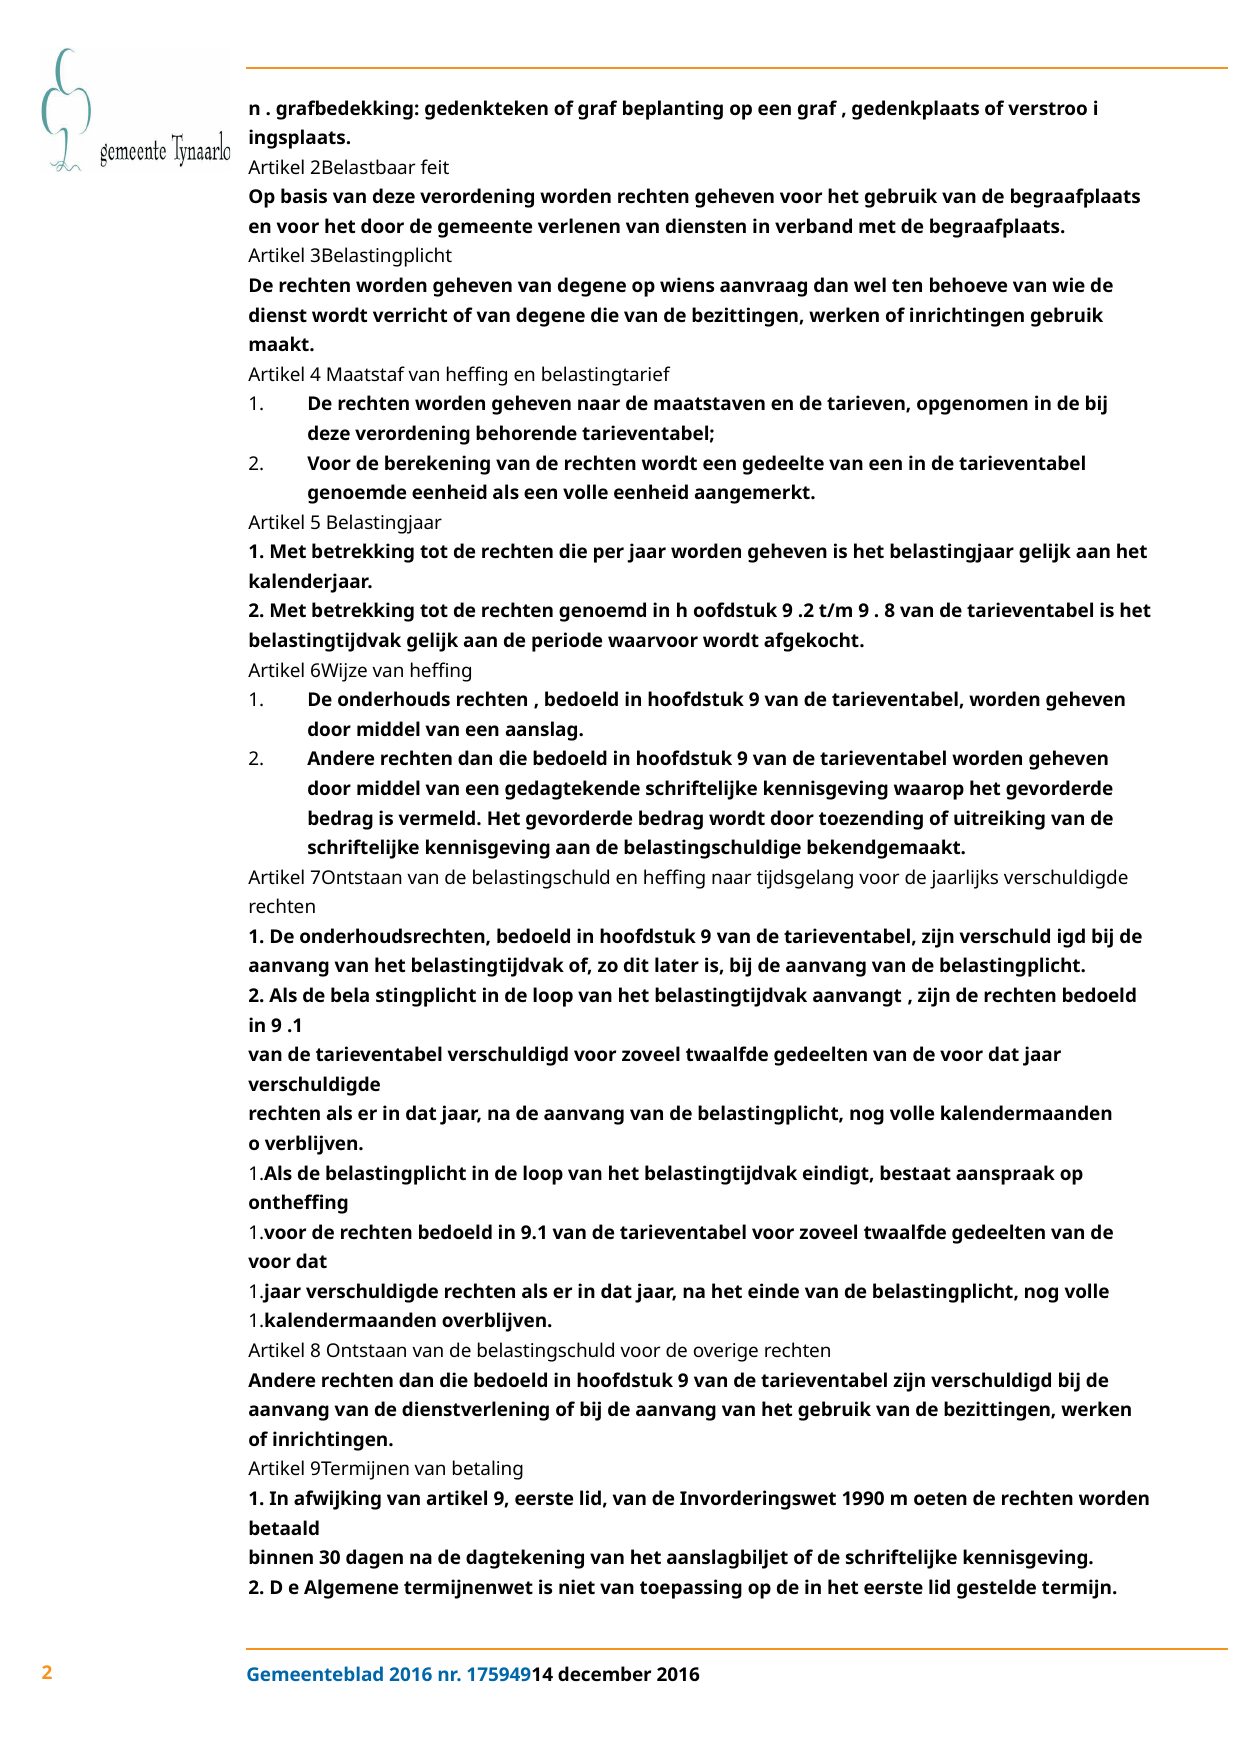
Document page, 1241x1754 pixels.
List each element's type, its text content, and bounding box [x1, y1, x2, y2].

list De rechten worden geheven naar de maatstaven en de tarieven, opgenomen in de bij deze verordening behorende tarieventabel; [248, 391, 1152, 446]
text Artikel 9Termijnen van betaling [248, 1456, 1152, 1481]
text van de tarieventabel verschuldigd voor zoveel twaalfde gedeelten van de voor dat jaar verschuldigde [248, 1041, 1152, 1097]
text 1.kalendermaanden overblijven. [248, 1308, 1152, 1333]
text belastingtijdvak gelijk aan de periode waarvoor wordt afgekocht. [248, 627, 1152, 653]
text Artikel 5 Belastingjaar [248, 509, 1152, 535]
text 2. D e Algemene termijnenwet is niet van toepassing op de in het eerste lid gestelde termijn. [248, 1574, 1152, 1600]
text kalenderjaar. [248, 568, 1152, 594]
text Artikel 3Belastingplicht [248, 243, 1152, 268]
text 1. Met betrekking tot de rechten die per jaar worden geheven is het belastingjaar gelijk aan het [248, 538, 1152, 564]
text 2. Met betrekking tot de rechten genoemd in h oofdstuk 9 .2 t/m 9 . 8 van de tarieventabel is het [248, 598, 1152, 623]
text 1.jaar verschuldigde rechten als er in dat jaar, na het einde van de belastingplicht, nog volle [248, 1278, 1152, 1304]
list De onderhouds rechten , bedoeld in hoofdstuk 9 van de tarieventabel, worden geheven door middel van een aanslag. [248, 686, 1152, 742]
text Artikel 4 Maatstaf van heffing en belastingtarief [248, 361, 1152, 387]
text Andere rechten dan die bedoeld in hoofdstuk 9 van de tarieventabel zijn verschuldigd bij de aanvang van de dienstverlening of bij de aanvang van het gebruik van de bezittingen, werken of inrichtingen. [248, 1367, 1152, 1452]
text Artikel 8 Ontstaan van de belastingschuld voor de overige rechten [248, 1337, 1152, 1363]
list Voor de berekening van de rechten wordt een gedeelte van een in de tarieventabel genoemde eenheid als een volle eenheid aangemerkt. [248, 450, 1152, 505]
text n . grafbedekking: gedenkteken of graf beplanting op een graf , gedenkplaats of verstroo i ingsplaats. [248, 95, 1152, 150]
text binnen 30 dagen na de dagtekening van het aanslagbiljet of de schriftelijke kennisgeving. [248, 1544, 1152, 1570]
text Op basis van deze verordening worden rechten geheven voor het gebruik van de begraafplaats en voor het door de gemeente verlenen van diensten in verband met de begraafplaats. [248, 183, 1152, 239]
text aanvang van het belastingtijdvak of, zo dit later is, bij de aanvang van de belastingplicht. [248, 953, 1152, 978]
text 1.voor de rechten bedoeld in 9.1 van de tarieventabel voor zoveel twaalfde gedeelten van de voor dat [248, 1219, 1152, 1274]
picture [41, 47, 231, 172]
text 2. Als de bela stingplicht in de loop van het belastingtijdvak aanvangt , zijn de rechten bedoeld in 9 .1 [248, 982, 1152, 1038]
text 1.Als de belastingplicht in de loop van het belastingtijdvak eindigt, bestaat aanspraak op ontheffing [248, 1160, 1152, 1215]
text 1. De onderhoudsrechten, bedoeld in hoofdstuk 9 van de tarieventabel, zijn verschuld igd bij de [248, 923, 1152, 949]
text Artikel 7Ontstaan van de belastingschuld en heffing naar tijdsgelang voor de jaarlijks verschuldigde rechten [248, 864, 1152, 919]
text Artikel 2Belastbaar feit [248, 154, 1152, 180]
text o verblijven. [248, 1130, 1152, 1156]
text Artikel 6Wijze van heffing [248, 657, 1152, 683]
list Andere rechten dan die bedoeld in hoofdstuk 9 van de tarieventabel worden geheven door middel van een gedagtekende schriftelijke kennisgeving waarop het gevorderde bedrag is vermeld. Het gevorderde bedrag wordt door toezending of uitreiking van de schriftelijke kennisgeving aan de belastingschuldige bekendgemaakt. [248, 746, 1152, 860]
text De rechten worden geheven van degene op wiens aanvraag dan wel ten behoeve van wie de dienst wordt verricht of van degene die van de bezittingen, werken of inrichtingen gebruik maakt. [248, 272, 1152, 357]
text 1. In afwijking van artikel 9, eerste lid, van de Invorderingswet 1990 m oeten de rechten worden betaald [248, 1485, 1152, 1541]
text rechten als er in dat jaar, na de aanvang van de belastingplicht, nog volle kalendermaanden [248, 1101, 1152, 1126]
